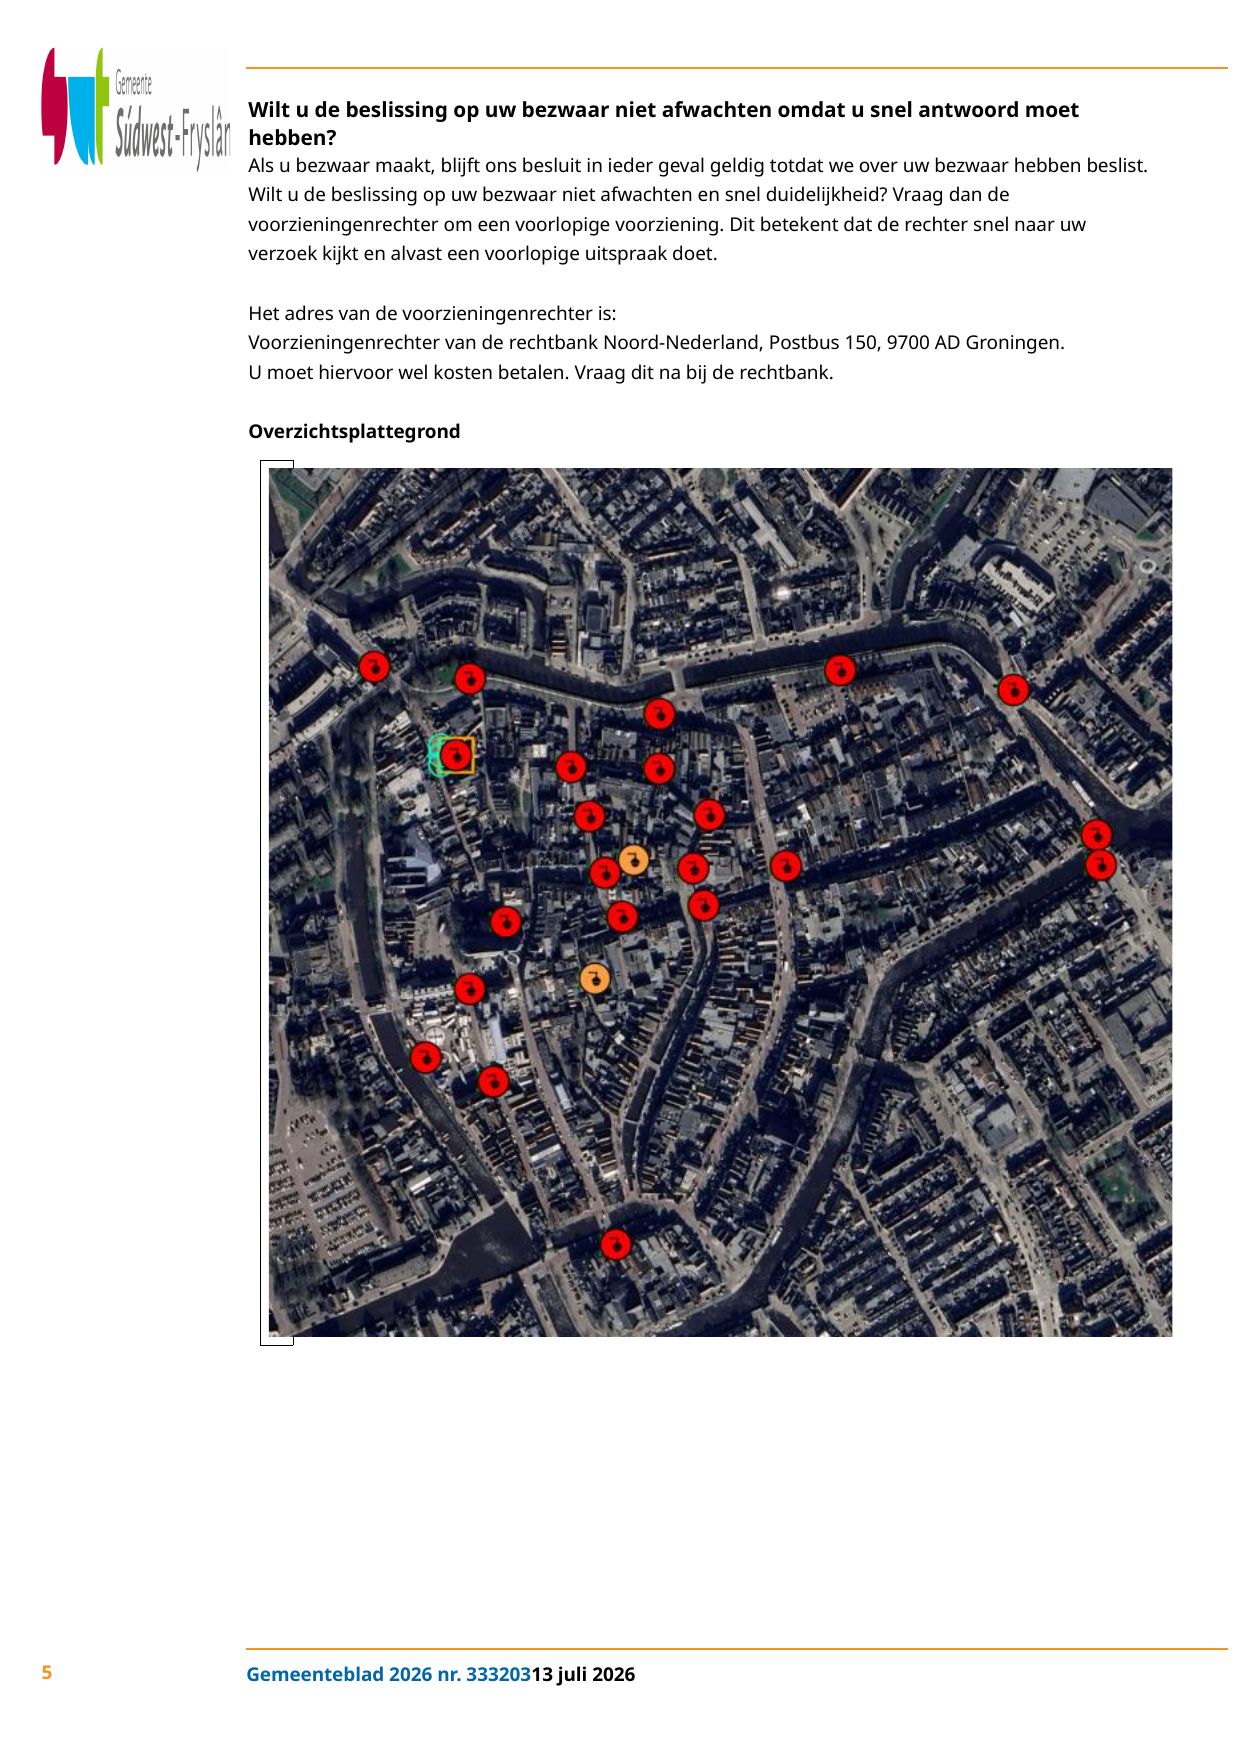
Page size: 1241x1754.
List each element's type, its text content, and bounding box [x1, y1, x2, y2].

text Voorzieningenrechter van de rechtbank Noord-Nederland, Postbus 150, 9700 AD Groningen. [248, 329, 1152, 355]
picture [268, 468, 1173, 1337]
text Het adres van de voorzieningenrechter is: [248, 300, 1152, 325]
text Als u bezwaar maakt, blijft ons besluit in ieder geval geldig totdat we over uw bezwaar hebben beslist. Wilt u de beslissing op uw bezwaar niet afwachten en snel duidelijkheid? Vraag dan de voorzieningenrechter om een voorlopige voorziening. Dit betekent dat de rechter snel naar uw verzoek kijkt en alvast een voorlopige uitspraak doet. [248, 152, 1152, 266]
text Overzichtsplattegrond [248, 418, 1152, 444]
text Wilt u de beslissing op uw bezwaar niet afwachten omdat u snel antwoord moet hebben? [248, 95, 1152, 152]
picture [41, 47, 231, 172]
text U moet hiervoor wel kosten betalen. Vraag dit na bij de rechtbank. [248, 359, 1152, 384]
